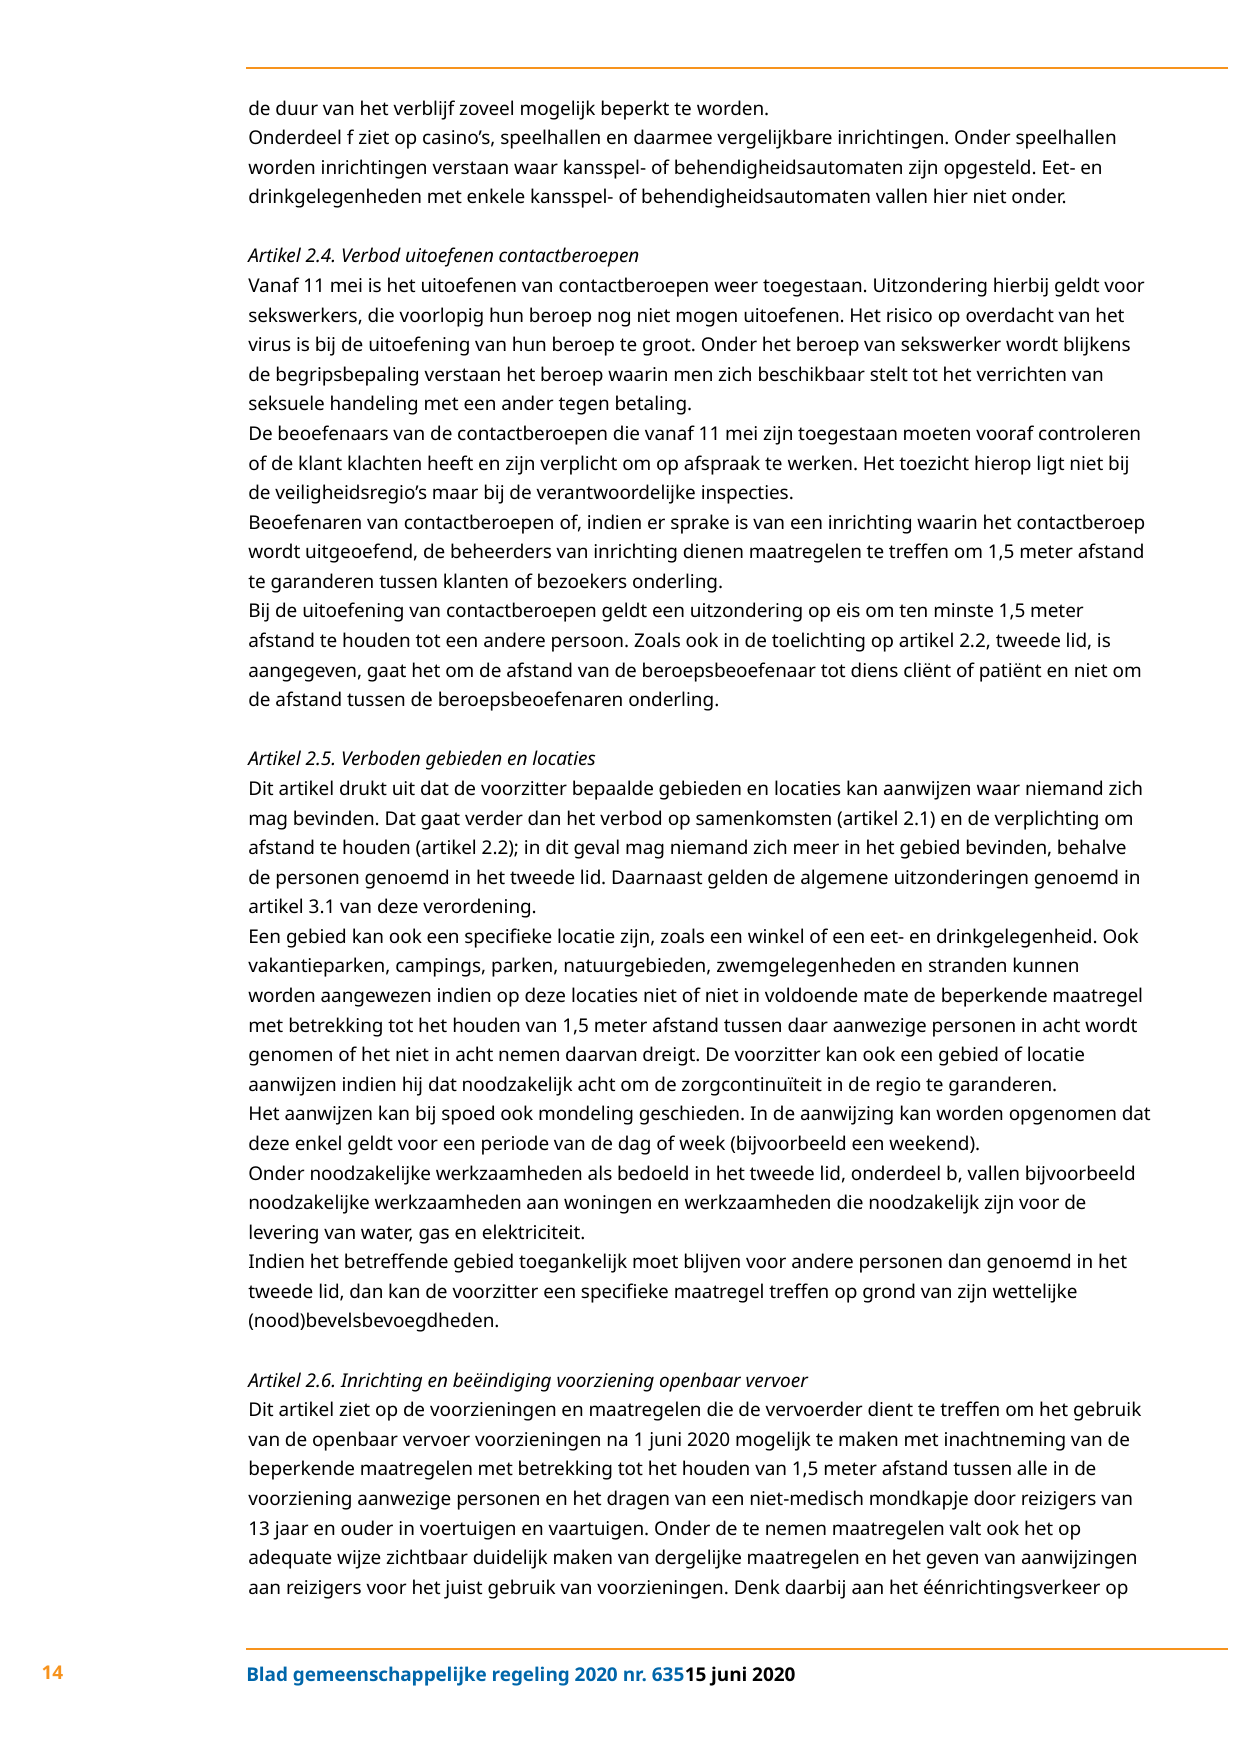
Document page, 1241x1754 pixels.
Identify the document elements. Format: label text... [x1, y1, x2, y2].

text Beoefenaren van contactberoepen of, indien er sprake is van een inrichting waarin het contactberoep wordt uitgeoefend, de beheerders van inrichting dienen maatregelen te treffen om 1,5 meter afstand te garanderen tussen klanten of bezoekers onderling. [248, 509, 1152, 594]
text De beoefenaars van de contactberoepen die vanaf 11 mei zijn toegestaan moeten vooraf controleren of de klant klachten heeft en zijn verplicht om op afspraak te werken. Het toezicht hierop ligt niet bij de veiligheidsregio’s maar bij de verantwoordelijke inspecties. [248, 420, 1152, 505]
text Dit artikel ziet op de voorzieningen en maatregelen die de vervoerder dient te treffen om het gebruik van de openbaar vervoer voorzieningen na 1 juni 2020 mogelijk te maken met inachtneming van de beperkende maatregelen met betrekking tot het houden van 1,5 meter afstand tussen alle in de voorziening aanwezige personen en het dragen van een niet-medisch mondkapje door reizigers van 13 jaar en ouder in voertuigen en vaartuigen. Onder de te nemen maatregelen valt ook het op adequate wijze zichtbaar duidelijk maken van dergelijke maatregelen en het geven van aanwijzingen aan reizigers voor het juist gebruik van voorzieningen. Denk daarbij aan het éénrichtingsverkeer op [248, 1396, 1152, 1600]
text Artikel 2.6. Inrichting en beëindiging voorziening openbaar vervoer [248, 1367, 1152, 1393]
text Indien het betreffende gebied toegankelijk moet blijven voor andere personen dan genoemd in het tweede lid, dan kan de voorzitter een specifieke maatregel treffen op grond van zijn wettelijke (nood)bevelsbevoegdheden. [248, 1248, 1152, 1333]
text Dit artikel drukt uit dat de voorzitter bepaalde gebieden en locaties kan aanwijzen waar niemand zich mag bevinden. Dat gaat verder dan het verbod op samenkomsten (artikel 2.1) en de verplichting om afstand te houden (artikel 2.2); in dit geval mag niemand zich meer in het gebied bevinden, behalve de personen genoemd in het tweede lid. Daarnaast gelden de algemene uitzonderingen genoemd in artikel 3.1 van deze verordening. [248, 775, 1152, 919]
text Artikel 2.5. Verboden gebieden en locaties [248, 746, 1152, 771]
text Vanaf 11 mei is het uitoefenen van contactberoepen weer toegestaan. Uitzondering hierbij geldt voor sekswerkers, die voorlopig hun beroep nog niet mogen uitoefenen. Het risico op overdacht van het virus is bij de uitoefening van hun beroep te groot. Onder het beroep van sekswerker wordt blijkens de begripsbepaling verstaan het beroep waarin men zich beschikbaar stelt tot het verrichten van seksuele handeling met een ander tegen betaling. [248, 272, 1152, 416]
text Het aanwijzen kan bij spoed ook mondeling geschieden. In de aanwijzing kan worden opgenomen dat deze enkel geldt voor een periode van de dag of week (bijvoorbeeld een weekend). [248, 1101, 1152, 1156]
text de duur van het verblijf zoveel mogelijk beperkt te worden. [248, 95, 1152, 121]
text Onder noodzakelijke werkzaamheden als bedoeld in het tweede lid, onderdeel b, vallen bijvoorbeeld noodzakelijke werkzaamheden aan woningen en werkzaamheden die noodzakelijk zijn voor de levering van water, gas en elektriciteit. [248, 1160, 1152, 1245]
text Artikel 2.4. Verbod uitoefenen contactberoepen [248, 243, 1152, 268]
text Onderdeel f ziet op casino’s, speelhallen en daarmee vergelijkbare inrichtingen. Onder speelhallen worden inrichtingen verstaan waar kansspel- of behendigheidsautomaten zijn opgesteld. Eet- en drinkgelegenheden met enkele kansspel- of behendigheidsautomaten vallen hier niet onder. [248, 124, 1152, 209]
text Bij de uitoefening van contactberoepen geldt een uitzondering op eis om ten minste 1,5 meter afstand te houden tot een andere persoon. Zoals ook in de toelichting op artikel 2.2, tweede lid, is aangegeven, gaat het om de afstand van de beroepsbeoefenaar tot diens cliënt of patiënt en niet om de afstand tussen de beroepsbeoefenaren onderling. [248, 598, 1152, 712]
picture [41, 47, 231, 172]
text Een gebied kan ook een specifieke locatie zijn, zoals een winkel of een eet- en drinkgelegenheid. Ook vakantieparken, campings, parken, natuurgebieden, zwemgelegenheden en stranden kunnen worden aangewezen indien op deze locaties niet of niet in voldoende mate de beperkende maatregel met betrekking tot het houden van 1,5 meter afstand tussen daar aanwezige personen in acht wordt genomen of het niet in acht nemen daarvan dreigt. De voorzitter kan ook een gebied of locatie aanwijzen indien hij dat noodzakelijk acht om de zorgcontinuïteit in de regio te garanderen. [248, 923, 1152, 1097]
